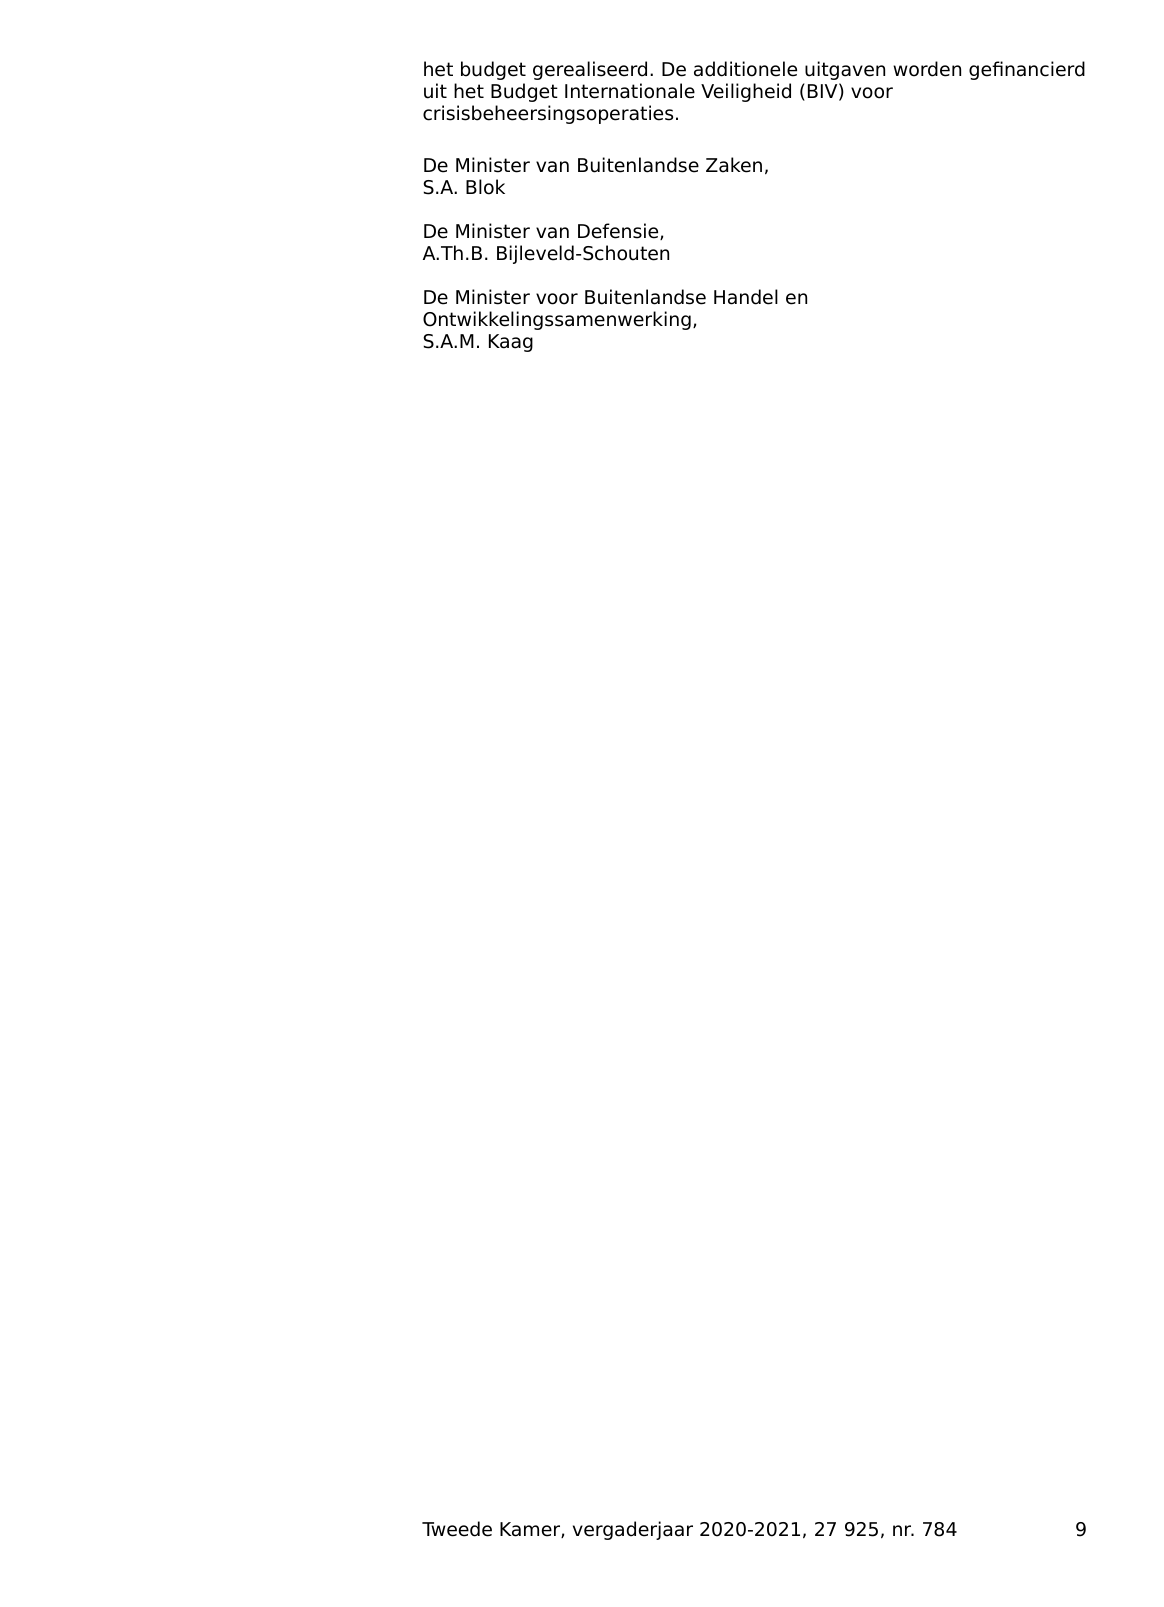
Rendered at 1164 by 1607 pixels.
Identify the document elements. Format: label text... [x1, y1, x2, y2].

text het budget gerealiseerd. De additionele uitgaven worden gefinancierd uit het Budget Internationale Veiligheid (BIV) voor crisisbeheersingsoperaties. [422, 59, 1087, 125]
text De Minister van Buitenlandse Zaken, S.A. Blok [422, 155, 1087, 199]
text De Minister voor Buitenlandse Handel en Ontwikkelingssamenwerking, S.A.M. Kaag [422, 287, 1087, 353]
text De Minister van Defensie, A.Th.B. Bijleveld-Schouten [422, 221, 1087, 265]
